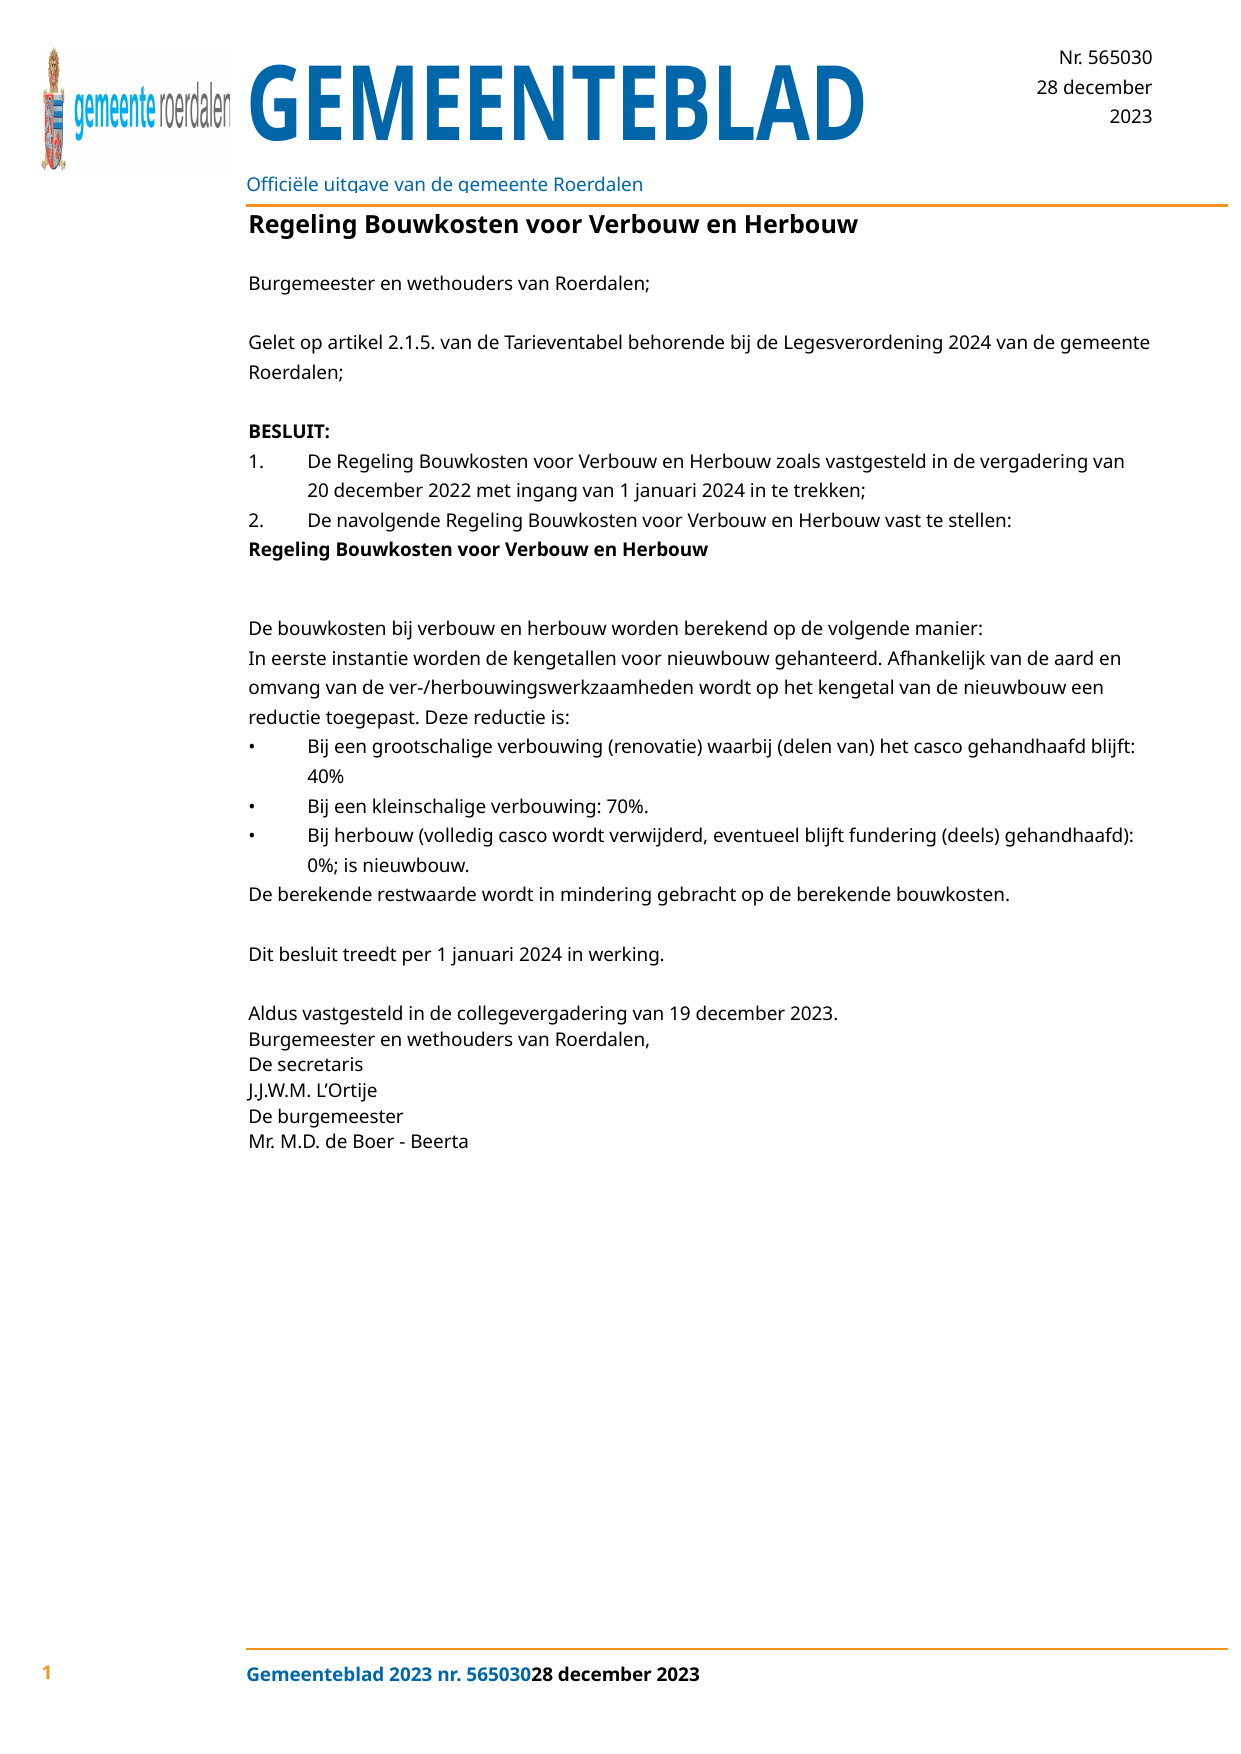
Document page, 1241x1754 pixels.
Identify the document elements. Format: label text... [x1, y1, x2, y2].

text De berekende restwaarde wordt in mindering gebracht op de berekende bouwkosten. [248, 882, 1152, 907]
list Bij een kleinschalige verbouwing: 70%. [248, 793, 1152, 819]
picture [41, 47, 231, 172]
list De navolgende Regeling Bouwkosten voor Verbouw en Herbouw vast te stellen: [248, 507, 1152, 533]
list Bij herbouw (volledig casco wordt verwijderd, eventueel blijft fundering (deels) gehandhaafd): 0%; is nieuwbouw. [248, 822, 1152, 878]
list De Regeling Bouwkosten voor Verbouw en Herbouw zoals vastgesteld in de vergadering van 20 december 2022 met ingang van 1 januari 2024 in te trekken; [248, 448, 1152, 503]
text Burgemeester en wethouders van Roerdalen, [248, 1026, 1152, 1051]
text Dit besluit treedt per 1 januari 2024 in werking. [248, 941, 1152, 967]
text In eerste instantie worden de kengetallen voor nieuwbouw gehanteerd. Afhankelijk van de aard en omvang van de ver-/herbouwingswerkzaamheden wordt op het kengetal van de nieuwbouw een reductie toegepast. Deze reductie is: [248, 645, 1152, 730]
text Regeling Bouwkosten voor Verbouw en Herbouw [248, 207, 1152, 241]
text BESLUIT: [248, 418, 1152, 444]
text De bouwkosten bij verbouw en herbouw worden berekend op de volgende manier: [248, 615, 1152, 641]
text Gelet op artikel 2.1.5. van de Tarieventabel behorende bij de Legesverordening 2024 van de gemeente Roerdalen; [248, 329, 1152, 385]
text Regeling Bouwkosten voor Verbouw en Herbouw [248, 537, 1152, 562]
text Mr. M.D. de Boer - Beerta [248, 1129, 1152, 1154]
text De burgemeester [248, 1103, 1152, 1129]
list Bij een grootschalige verbouwing (renovatie) waarbij (delen van) het casco gehandhaafd blijft: 40% [248, 734, 1152, 789]
text Aldus vastgesteld in de collegevergadering van 19 december 2023. [248, 1000, 1152, 1026]
text J.J.W.M. L’Ortije [248, 1077, 1152, 1103]
text Burgemeester en wethouders van Roerdalen; [248, 270, 1152, 296]
text De secretaris [248, 1051, 1152, 1077]
